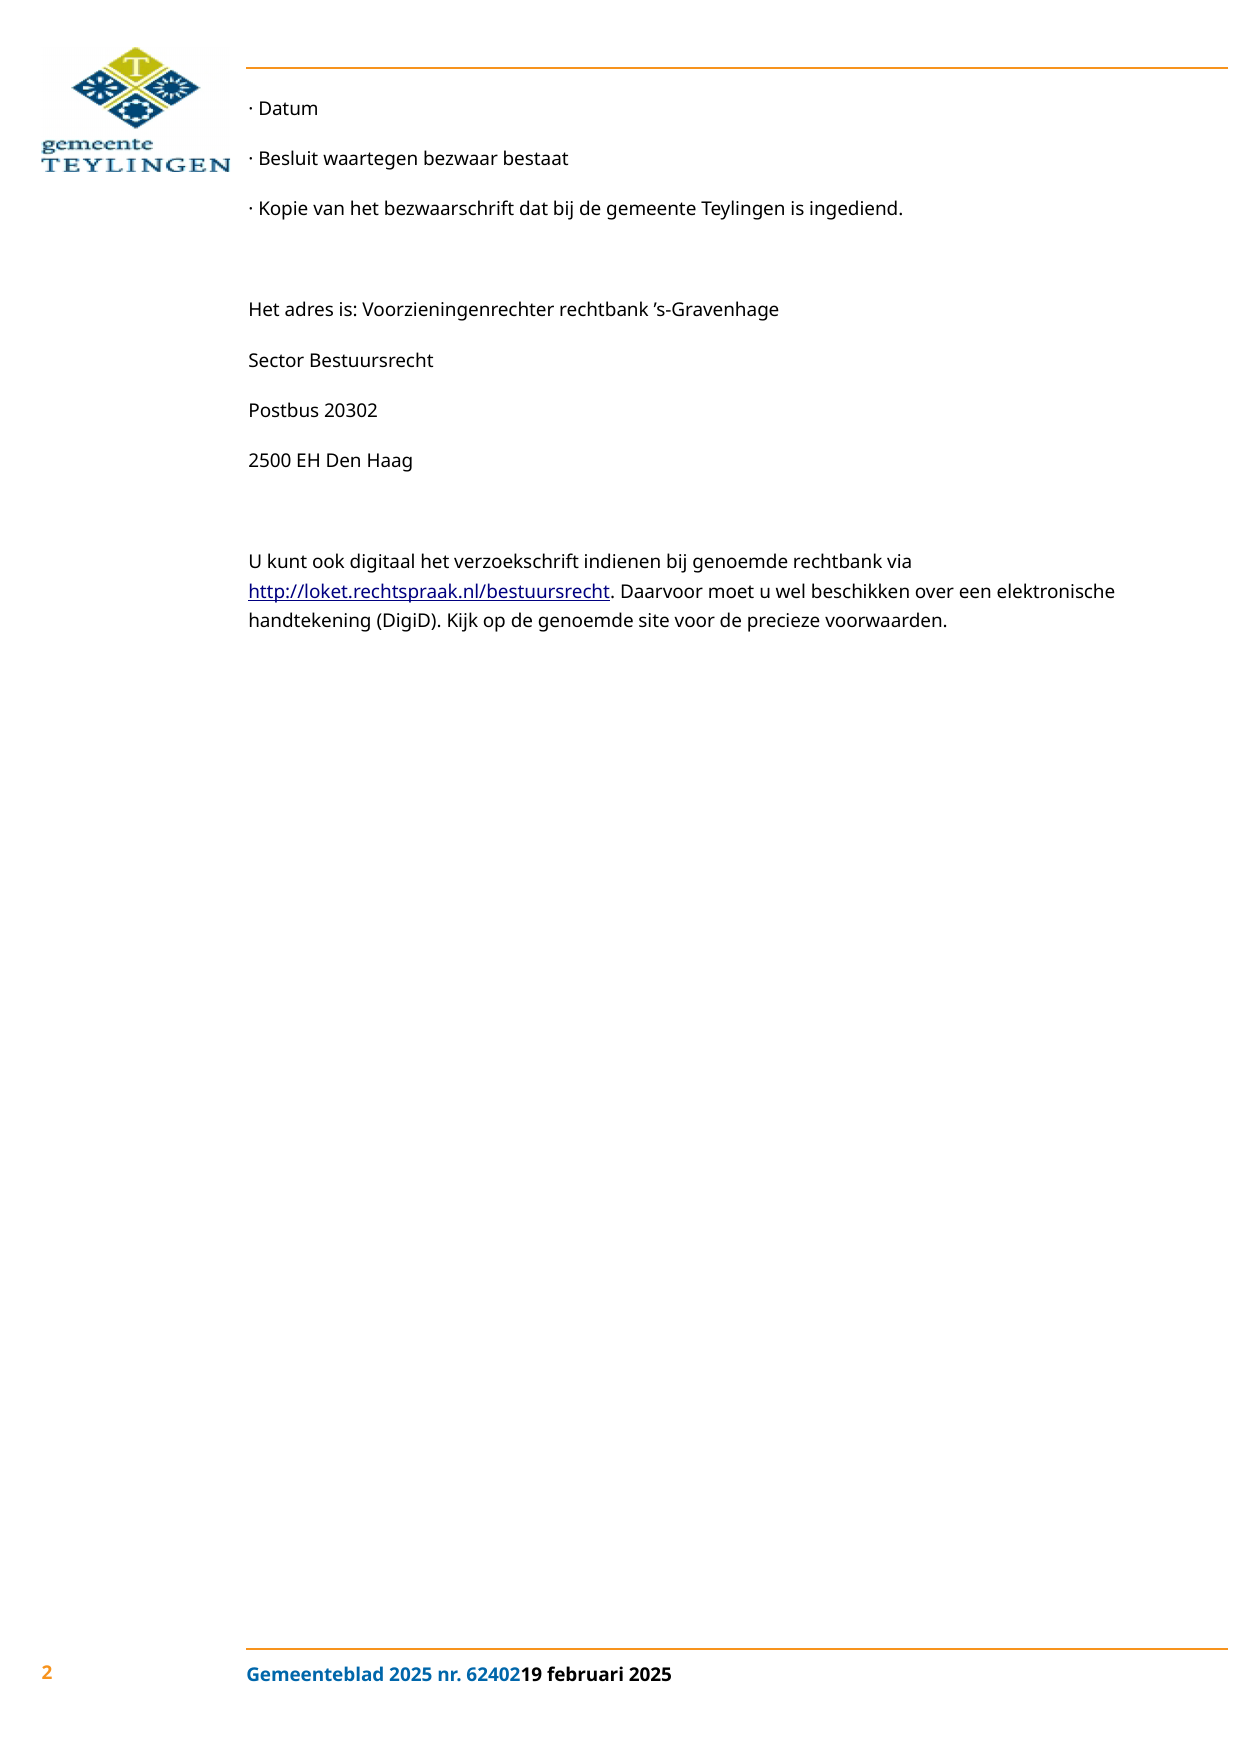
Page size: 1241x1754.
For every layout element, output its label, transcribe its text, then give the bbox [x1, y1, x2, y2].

text U kunt ook digitaal het verzoekschrift indienen bij genoemde rechtbank via http://loket.rechtspraak.nl/bestuursrecht. Daarvoor moet u wel beschikken over een elektronische handtekening (DigiD). Kijk op de genoemde site voor de precieze voorwaarden. [248, 548, 1152, 633]
text Postbus 20302 [248, 397, 1152, 423]
text Sector Bestuursrecht [248, 347, 1152, 373]
text 2500 EH Den Haag [248, 448, 1152, 473]
text · Kopie van het bezwaarschrift dat bij de gemeente Teylingen is ingediend. [248, 196, 1152, 221]
text Het adres is: Voorzieningenrechter rechtbank ’s-Gravenhage [248, 296, 1152, 322]
picture [41, 47, 231, 172]
text · Datum [248, 95, 1152, 121]
text · Besluit waartegen bezwaar bestaat [248, 145, 1152, 171]
